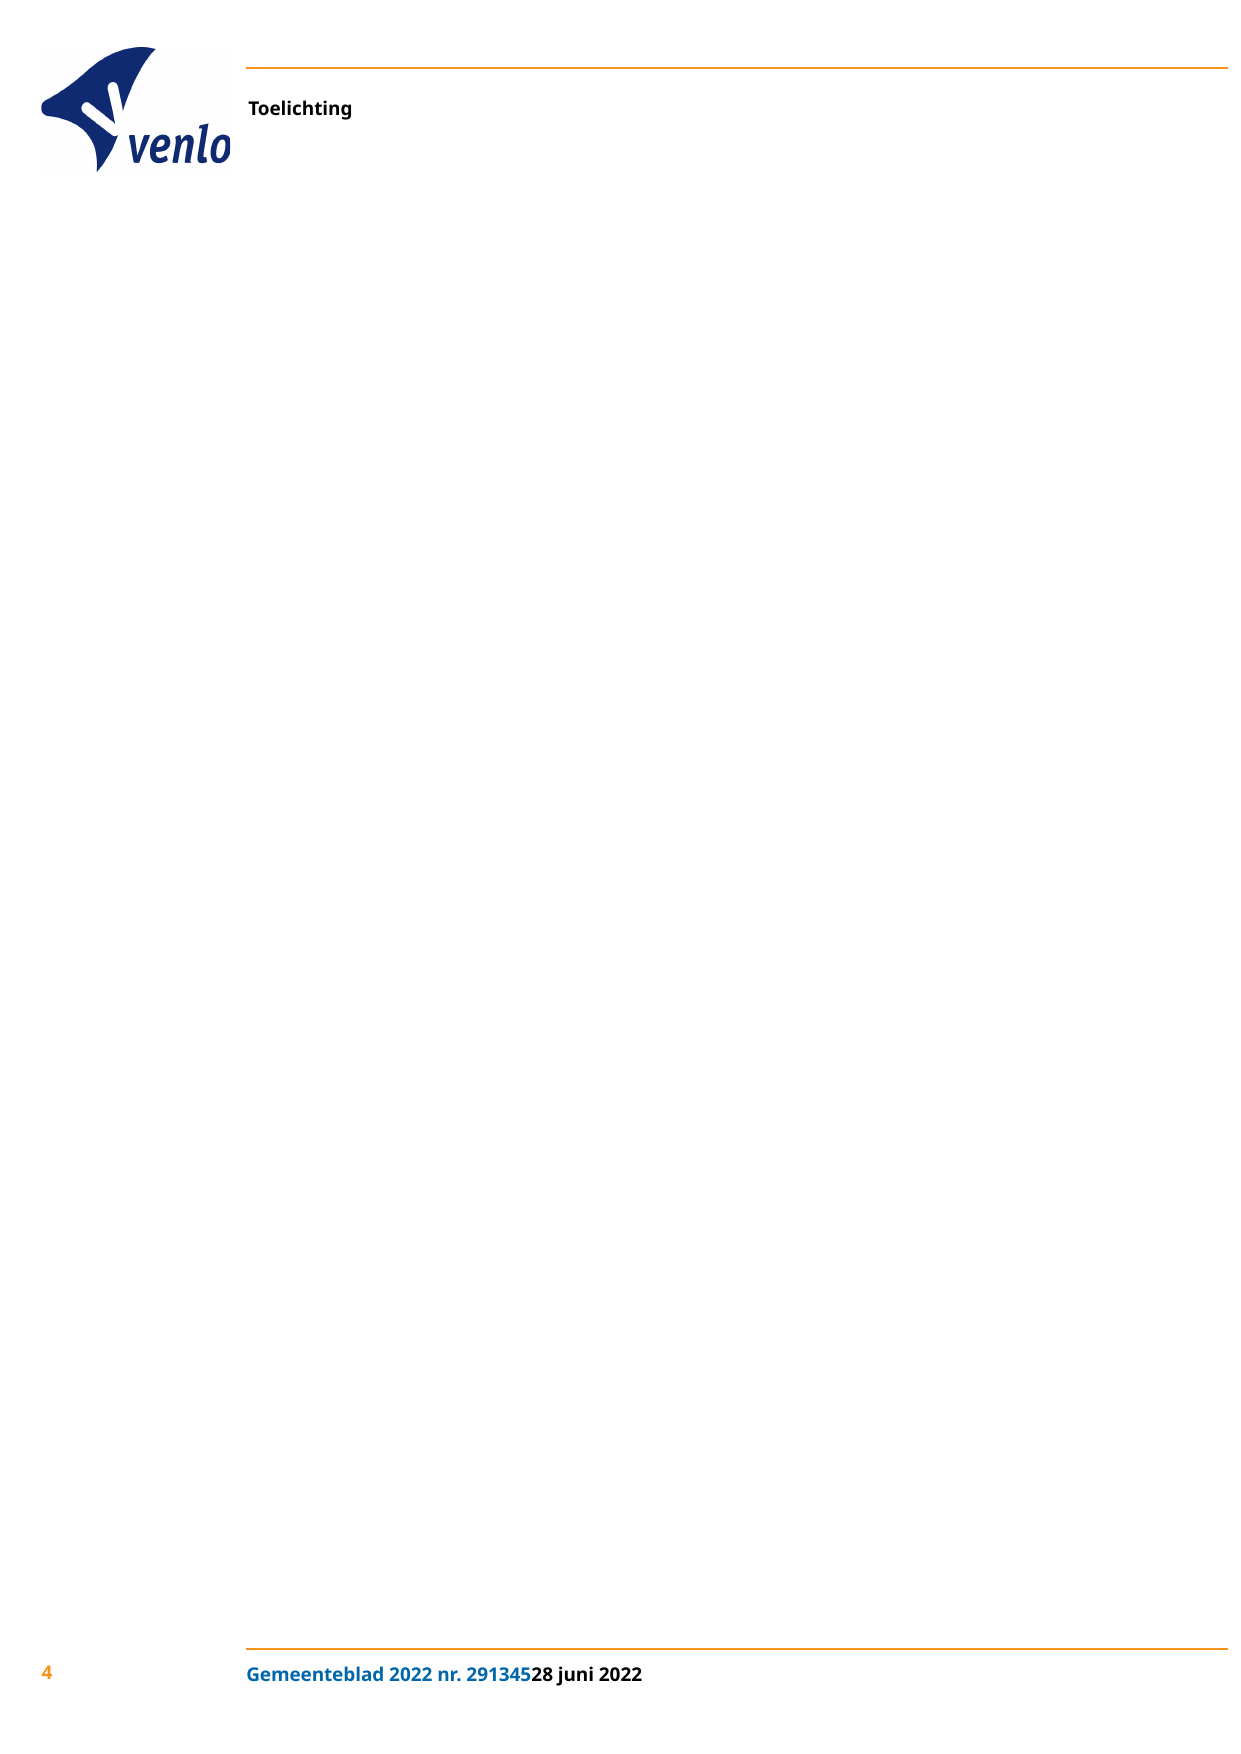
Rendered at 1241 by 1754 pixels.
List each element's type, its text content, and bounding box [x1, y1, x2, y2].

text Toelichting [248, 95, 1152, 121]
picture [41, 47, 231, 172]
